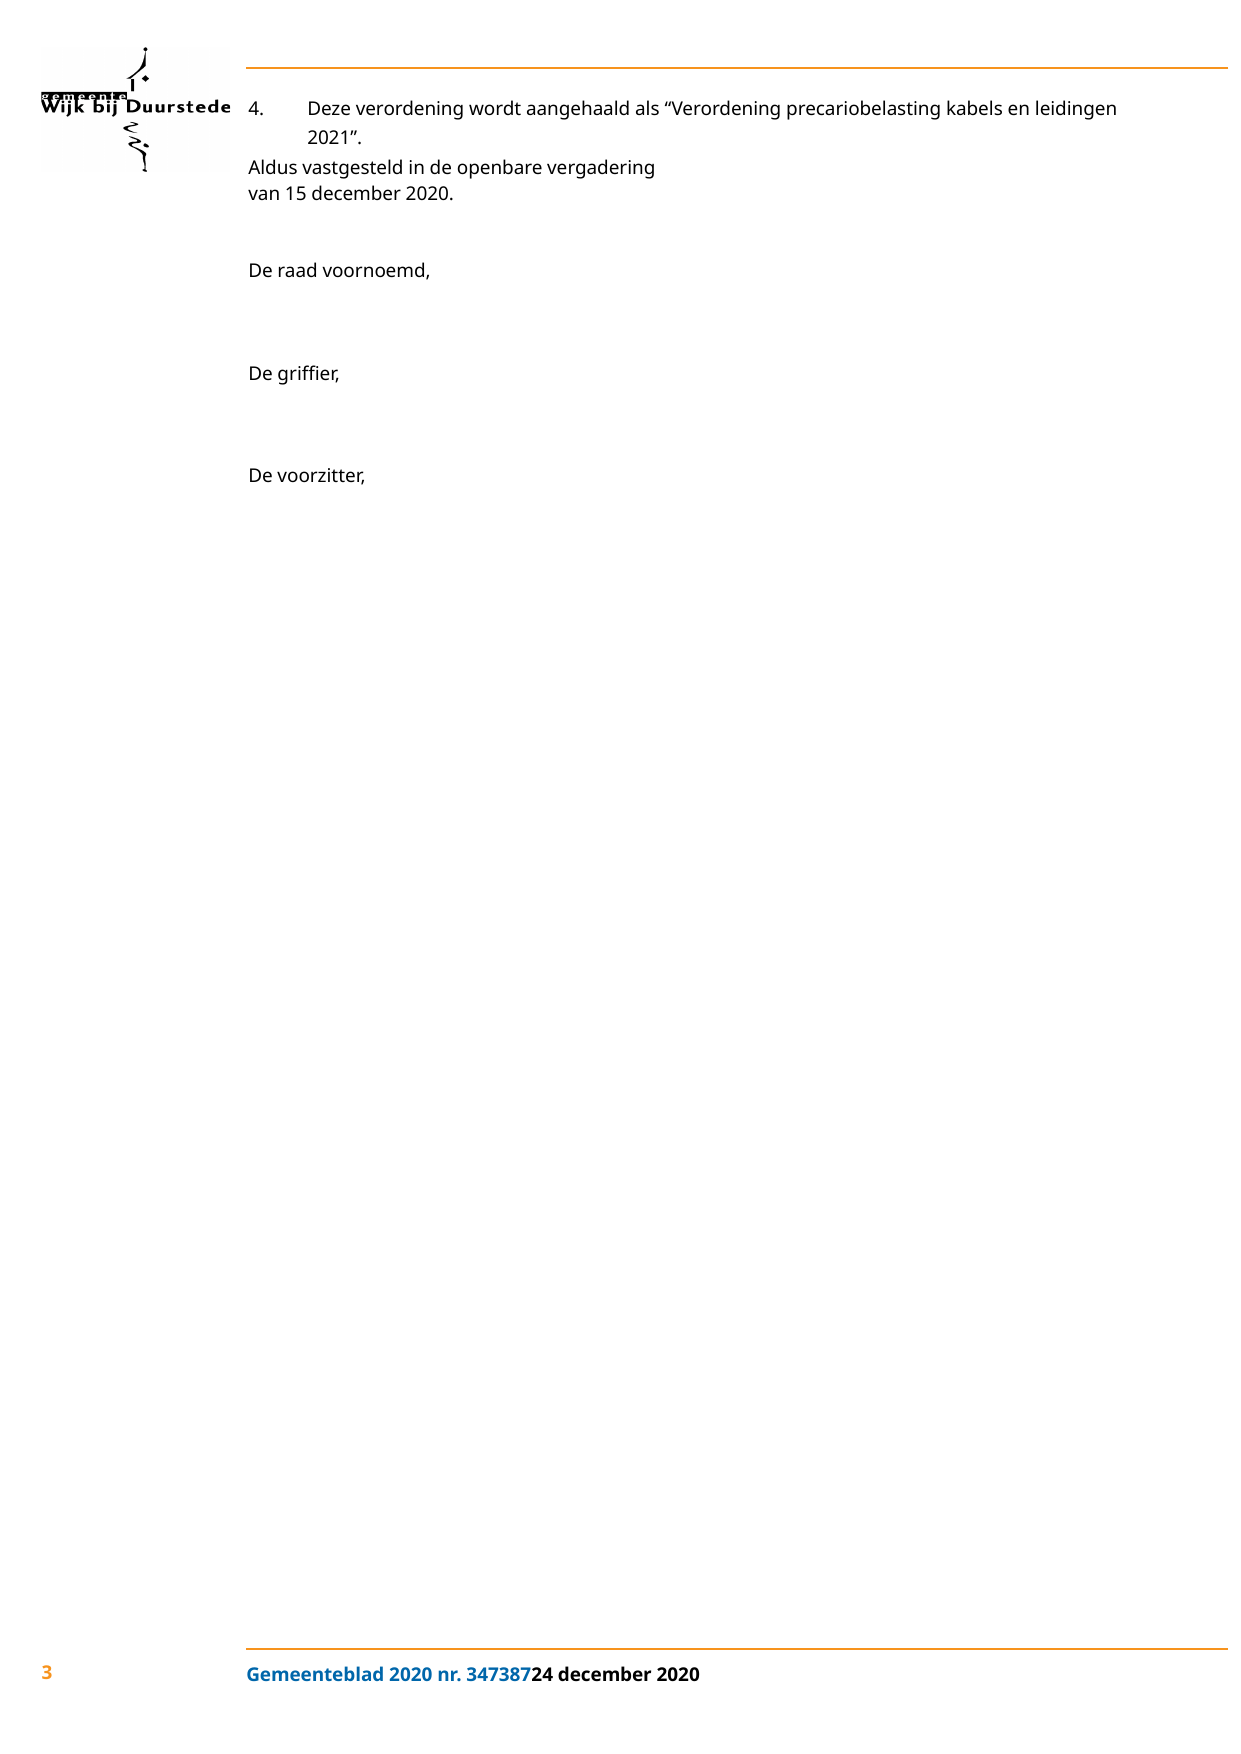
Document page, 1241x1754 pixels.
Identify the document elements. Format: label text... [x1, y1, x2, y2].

text De griffier, [248, 360, 1152, 386]
text De voorzitter, [248, 463, 1152, 488]
text De raad voornoemd, [248, 257, 1152, 283]
text van 15 december 2020. [248, 180, 1152, 205]
picture [41, 47, 231, 172]
list Deze verordening wordt aangehaald als “Verordening precariobelasting kabels en leidingen 2021”. [248, 95, 1152, 150]
text Aldus vastgesteld in de openbare vergadering [248, 154, 1152, 180]
